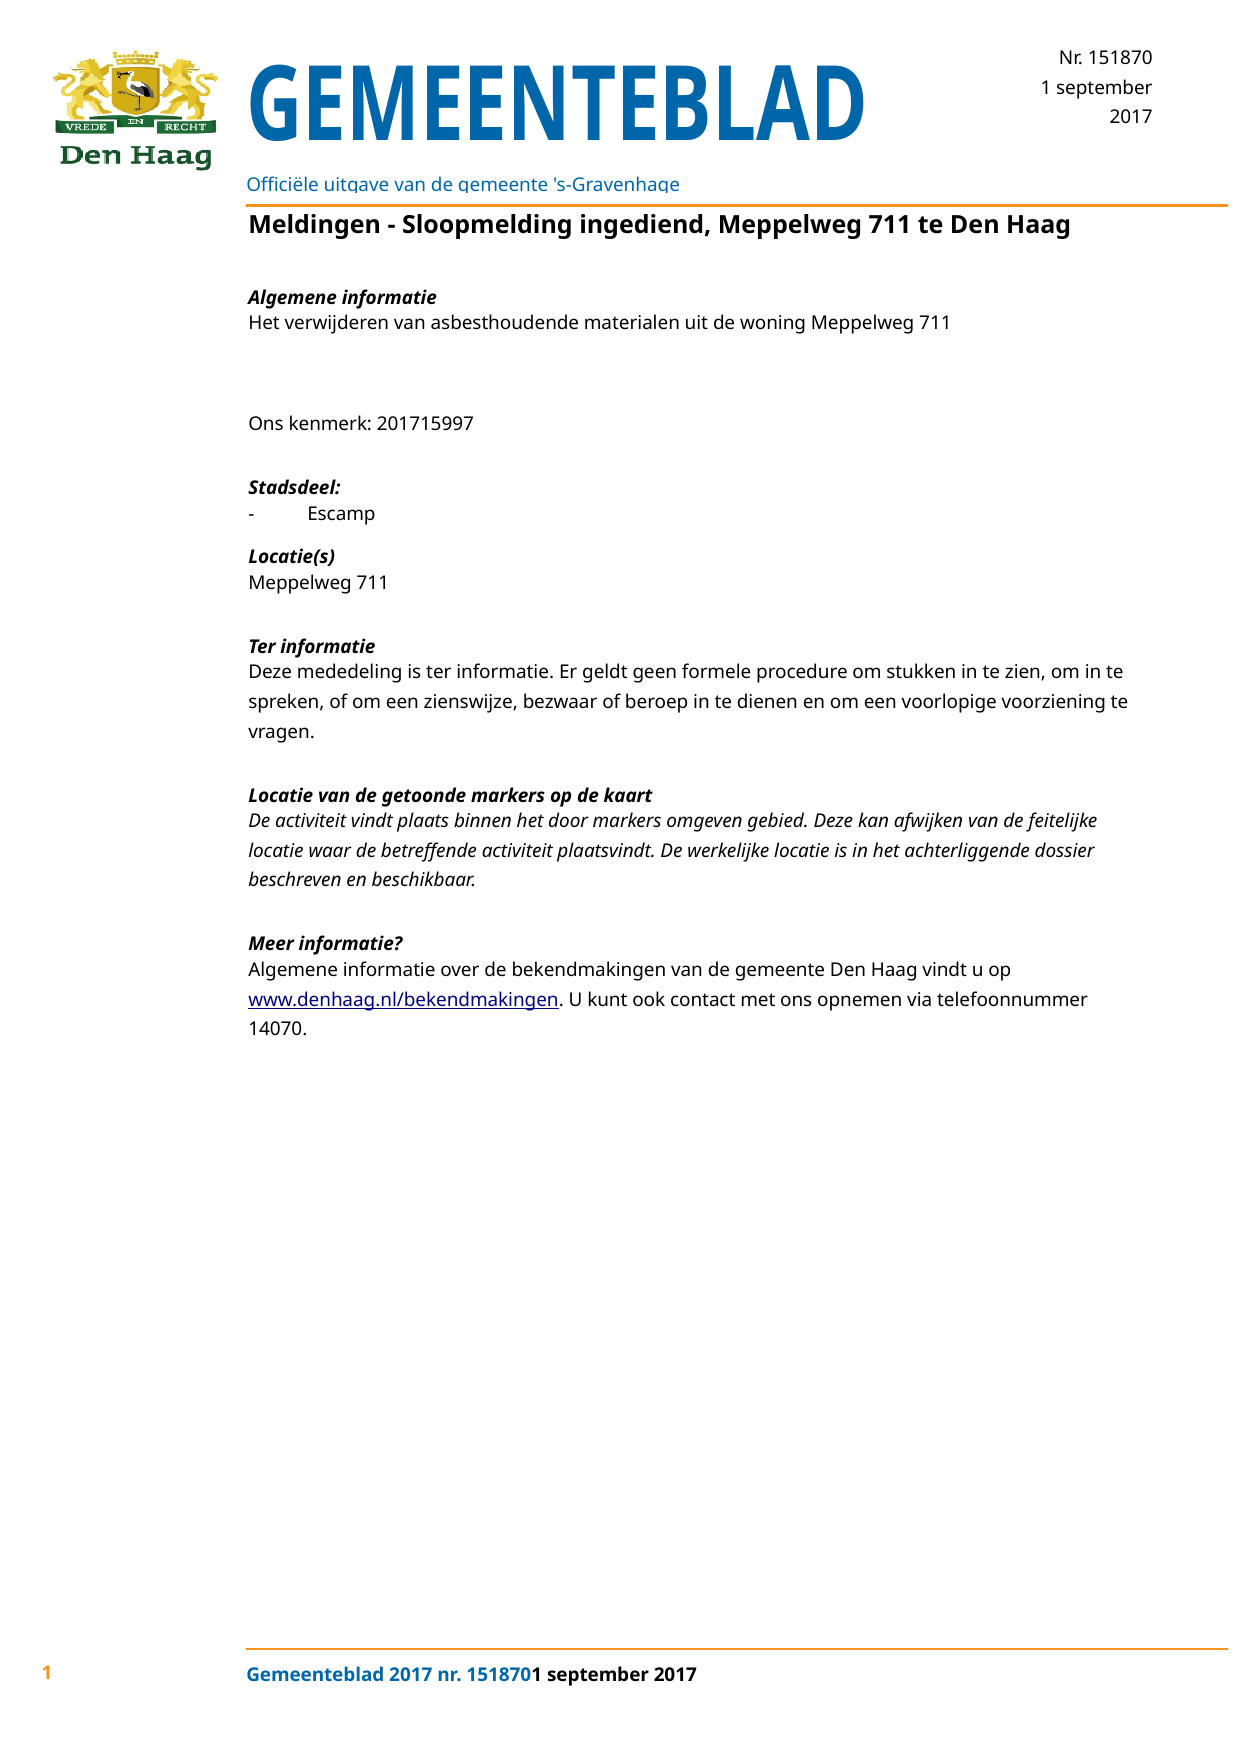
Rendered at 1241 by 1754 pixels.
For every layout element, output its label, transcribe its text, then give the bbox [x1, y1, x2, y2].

text Meppelweg 711 [248, 569, 1152, 595]
text Deze mededeling is ter informatie. Er geldt geen formele procedure om stukken in te zien, om in te spreken, of om een zienswijze, bezwaar of beroep in te dienen en om een voorlopige voorziening te vragen. [248, 659, 1152, 743]
text De activiteit vindt plaats binnen het door markers omgeven gebied. Deze kan afwijken van de feitelijke locatie waar de betreffende activiteit plaatsvindt. De werkelijke locatie is in het achterliggende dossier beschreven en beschikbaar. [248, 807, 1152, 892]
text Algemene informatie over de bekendmakingen van de gemeente Den Haag vindt u op www.denhaag.nl/bekendmakingen. U kunt ook contact met ons opnemen via telefoonnummer 14070. [248, 956, 1152, 1041]
picture [41, 47, 231, 172]
text Algemene informatie [248, 284, 1152, 309]
text Locatie(s) [248, 543, 1152, 569]
list Escamp [248, 500, 1152, 526]
text Ter informatie [248, 633, 1152, 659]
text Meldingen - Sloopmelding ingediend, Meppelweg 711 te Den Haag [248, 207, 1152, 241]
text Het verwijderen van asbesthoudende materialen uit de woning Meppelweg 711 [248, 309, 1152, 335]
text Stadsdeel: [248, 474, 1152, 500]
text Meer informatie? [248, 931, 1152, 956]
text Ons kenmerk: 201715997 [248, 410, 1152, 436]
text Locatie van de getoonde markers op de kaart [248, 782, 1152, 807]
